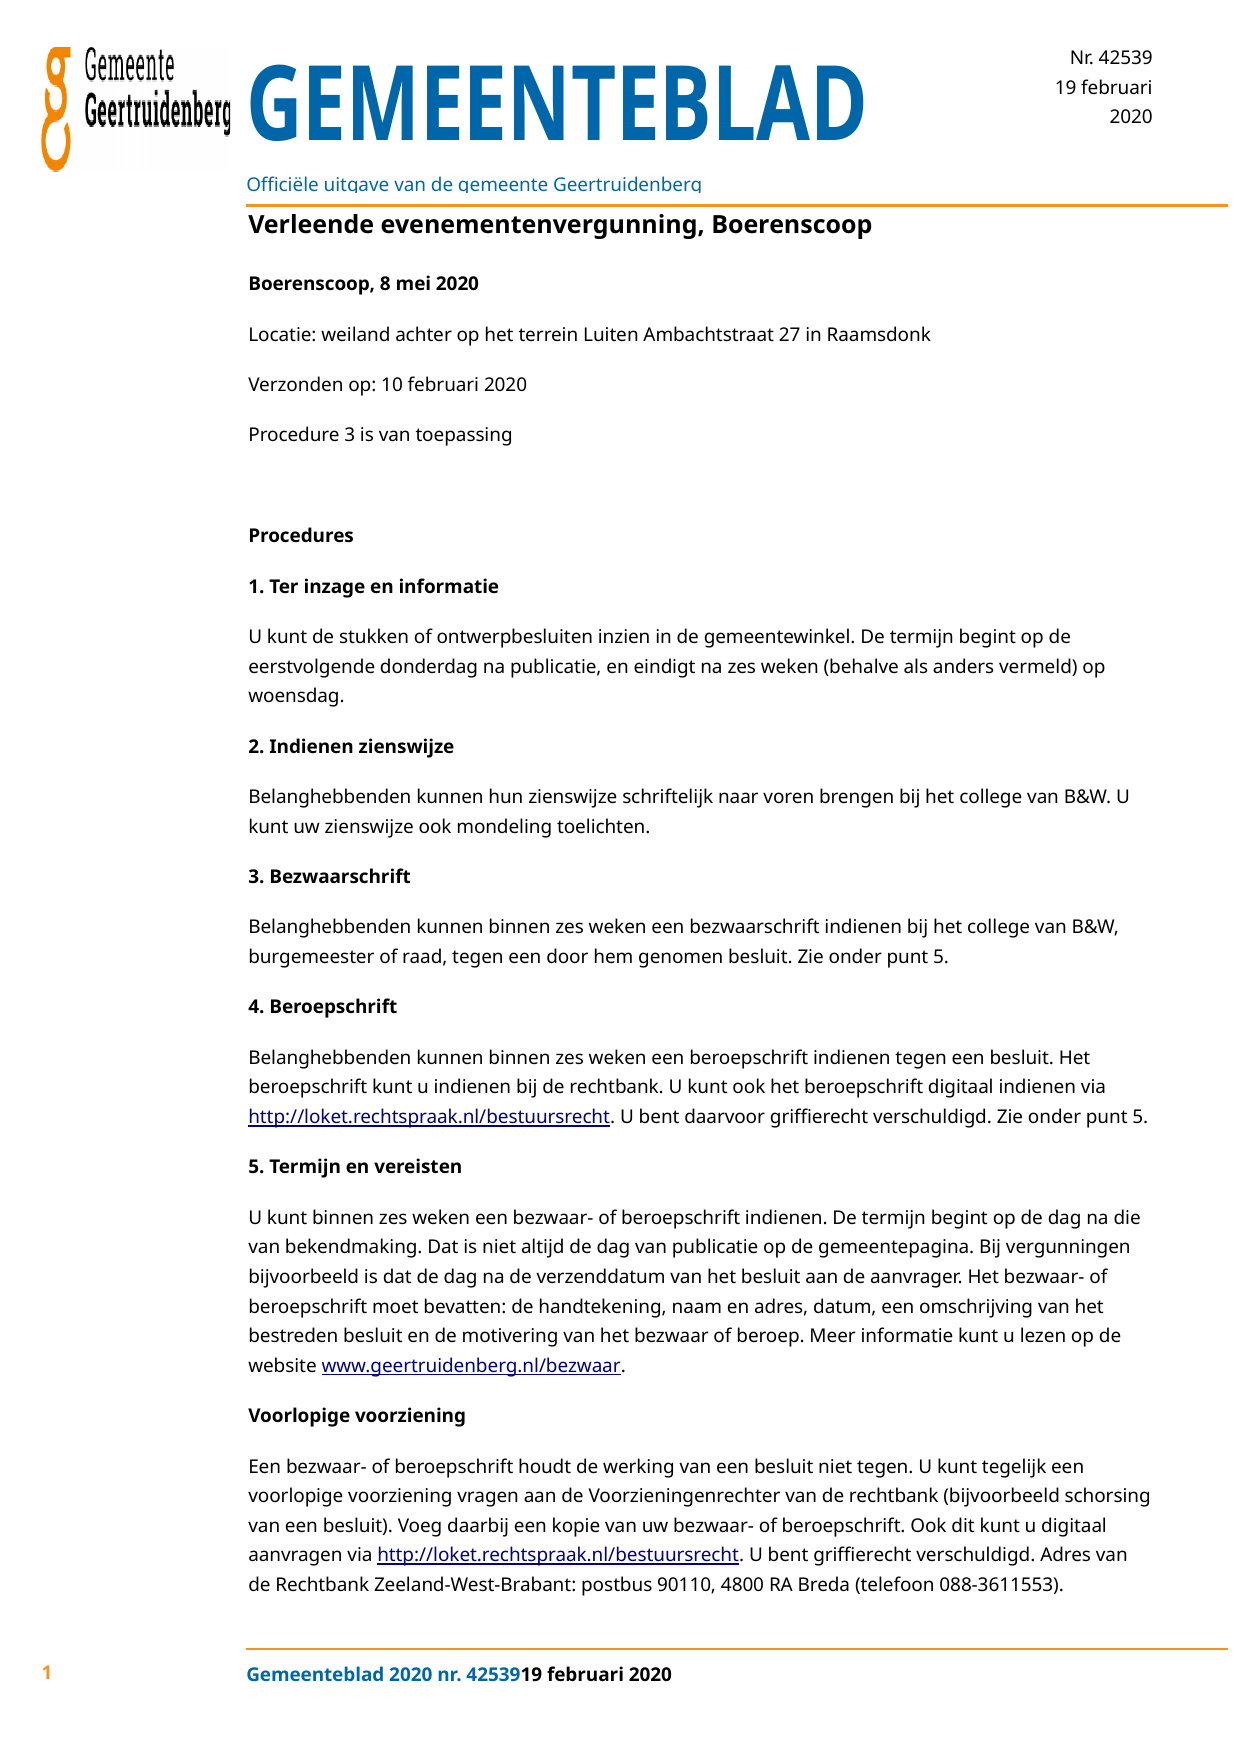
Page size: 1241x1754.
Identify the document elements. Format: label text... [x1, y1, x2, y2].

text Boerenscoop, 8 mei 2020 [248, 270, 1152, 296]
text U kunt binnen zes weken een bezwaar- of beroepschrift indienen. De termijn begint op de dag na die van bekendmaking. Dat is niet altijd de dag van publicatie op de gemeentepagina. Bij vergunningen bijvoorbeeld is dat de dag na de verzenddatum van het besluit aan de aanvrager. Het bezwaar- of beroepschrift moet bevatten: de handtekening, naam en adres, datum, een omschrijving van het bestreden besluit en de motivering van het bezwaar of beroep. Meer informatie kunt u lezen op de website www.geertruidenberg.nl/bezwaar. [248, 1204, 1152, 1378]
text Procedure 3 is van toepassing [248, 422, 1152, 447]
text Voorlopige voorziening [248, 1402, 1152, 1428]
text 1. Ter inzage en informatie [248, 573, 1152, 598]
text 2. Indienen zienswijze [248, 733, 1152, 758]
text 4. Beroepschrift [248, 994, 1152, 1019]
text Belanghebbenden kunnen hun zienswijze schriftelijk naar voren brengen bij het college van B&W. U kunt uw zienswijze ook mondeling toelichten. [248, 783, 1152, 838]
text Belanghebbenden kunnen binnen zes weken een beroepschrift indienen tegen een besluit. Het beroepschrift kunt u indienen bij de rechtbank. U kunt ook het beroepschrift digitaal indienen via http://loket.rechtspraak.nl/bestuursrecht. U bent daarvoor griffierecht verschuldigd. Zie onder punt 5. [248, 1044, 1152, 1129]
picture [41, 47, 231, 172]
text 3. Bezwaarschrift [248, 863, 1152, 889]
text U kunt de stukken of ontwerpbesluiten inzien in de gemeentewinkel. De termijn begint op de eerstvolgende donderdag na publicatie, en eindigt na zes weken (behalve als anders vermeld) op woensdag. [248, 623, 1152, 708]
text Verzonden op: 10 februari 2020 [248, 371, 1152, 397]
text Belanghebbenden kunnen binnen zes weken een bezwaarschrift indienen bij het college van B&W, burgemeester of raad, tegen een door hem genomen besluit. Zie onder punt 5. [248, 914, 1152, 969]
text Procedures [248, 522, 1152, 548]
text 5. Termijn en vereisten [248, 1154, 1152, 1179]
text Locatie: weiland achter op het terrein Luiten Ambachtstraat 27 in Raamsdonk [248, 321, 1152, 346]
text Een bezwaar- of beroepschrift houdt de werking van een besluit niet tegen. U kunt tegelijk een voorlopige voorziening vragen aan de Voorzieningenrechter van de rechtbank (bijvoorbeeld schorsing van een besluit). Voeg daarbij een kopie van uw bezwaar- of beroepschrift. Ook dit kunt u digitaal aanvragen via http://loket.rechtspraak.nl/bestuursrecht. U bent griffierecht verschuldigd. Adres van de Rechtbank Zeeland-West-Brabant: postbus 90110, 4800 RA Breda (telefoon 088-3611553). [248, 1453, 1152, 1597]
text Verleende evenementenvergunning, Boerenscoop [248, 207, 1152, 241]
